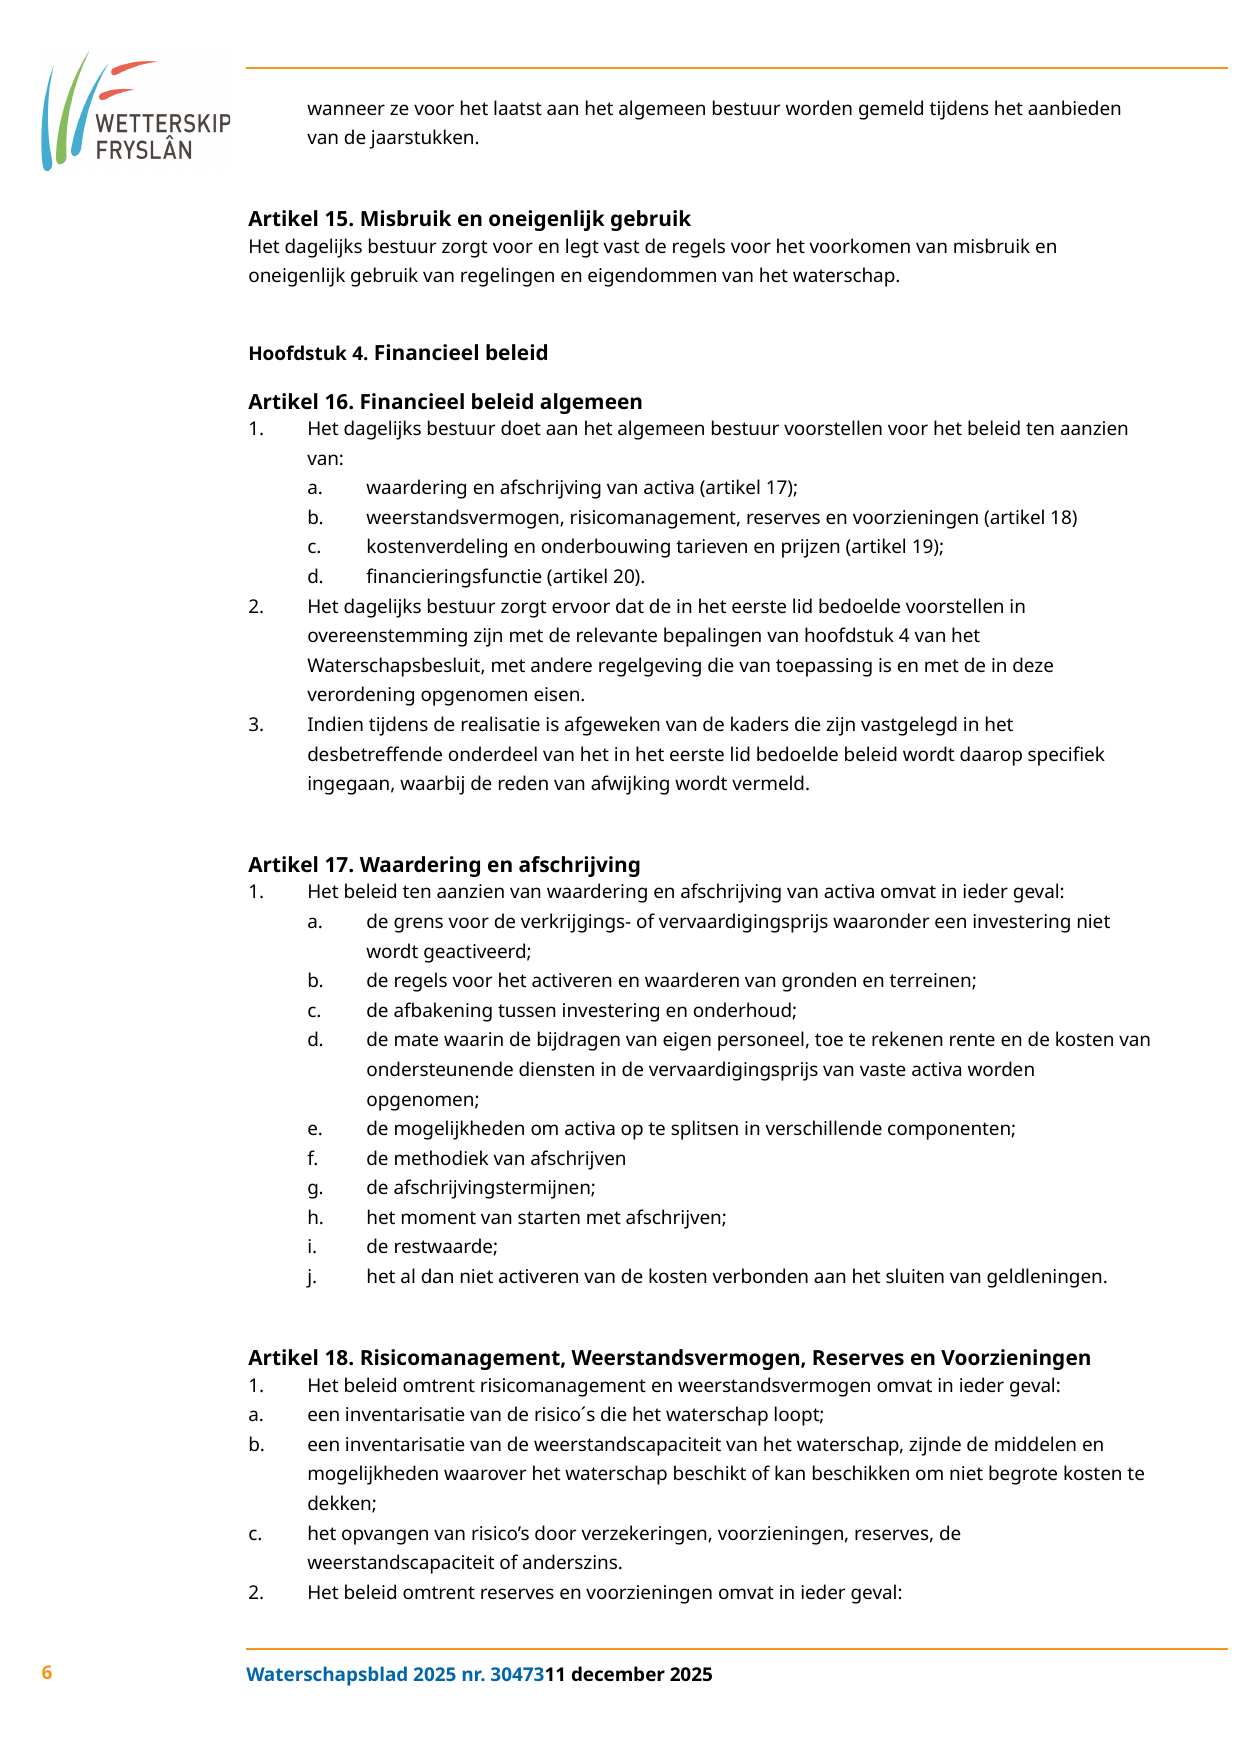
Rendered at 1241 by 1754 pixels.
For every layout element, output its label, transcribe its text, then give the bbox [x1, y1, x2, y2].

list de afschrijvingstermijnen; [307, 1174, 1152, 1200]
text Artikel 18. Risicomanagement, Weerstandsvermogen, Reserves en Voorzieningen [248, 1343, 1152, 1372]
list de mate waarin de bijdragen van eigen personeel, toe te rekenen rente en de kosten van ondersteunende diensten in de vervaardigingsprijs van vaste activa worden opgenomen; [307, 1027, 1152, 1112]
text Het dagelijks bestuur zorgt voor en legt vast de regels voor het voorkomen van misbruik en oneigenlijk gebruik van regelingen en eigendommen van het waterschap. [248, 233, 1152, 288]
text Artikel 15. Misbruik en oneigenlijk gebruik [248, 204, 1152, 233]
list financieringsfunctie (artikel 20). [307, 563, 1152, 589]
list Het dagelijks bestuur doet aan het algemeen bestuur voorstellen voor het beleid ten aanzien van: [248, 415, 1152, 471]
list wanneer ze voor het laatst aan het algemeen bestuur worden gemeld tijdens het aanbieden van de jaarstukken. [248, 95, 1152, 150]
list een inventarisatie van de risico´s die het waterschap loopt; [248, 1401, 1152, 1427]
list de methodiek van afschrijven [307, 1145, 1152, 1171]
list een inventarisatie van de weerstandscapaciteit van het waterschap, zijnde de middelen en mogelijkheden waarover het waterschap beschikt of kan beschikken om niet begrote kosten te dekken; [248, 1431, 1152, 1516]
list Het dagelijks bestuur zorgt ervoor dat de in het eerste lid bedoelde voorstellen in overeenstemming zijn met de relevante bepalingen van hoofdstuk 4 van het Waterschapsbesluit, met andere regelgeving die van toepassing is en met de in deze verordening opgenomen eisen. [248, 593, 1152, 707]
list de afbakening tussen investering en onderhoud; [307, 997, 1152, 1023]
text Artikel 17. Waardering en afschrijving [248, 850, 1152, 879]
list kostenverdeling en onderbouwing tarieven en prijzen (artikel 19); [307, 534, 1152, 559]
list Het beleid omtrent risicomanagement en weerstandsvermogen omvat in ieder geval: [248, 1372, 1152, 1397]
list de restwaarde; [307, 1234, 1152, 1259]
list het al dan niet activeren van de kosten verbonden aan het sluiten van geldleningen. [307, 1263, 1152, 1289]
list het moment van starten met afschrijven; [307, 1204, 1152, 1230]
text Hoofdstuk 4. Financieel beleid [248, 338, 1152, 366]
list weerstandsvermogen, risicomanagement, reserves en voorzieningen (artikel 18) [307, 504, 1152, 530]
list het opvangen van risico’s door verzekeringen, voorzieningen, reserves, de weerstandscapaciteit of anderszins. [248, 1520, 1152, 1575]
list de regels voor het activeren en waarderen van gronden en terreinen; [307, 967, 1152, 993]
list Het beleid omtrent reserves en voorzieningen omvat in ieder geval: [248, 1579, 1152, 1604]
list Indien tijdens de realisatie is afgeweken van de kaders die zijn vastgelegd in het desbetreffende onderdeel van het in het eerste lid bedoelde beleid wordt daarop specifiek ingegaan, waarbij de reden van afwijking wordt vermeld. [248, 711, 1152, 796]
list de mogelijkheden om activa op te splitsen in verschillende componenten; [307, 1115, 1152, 1141]
list de grens voor de verkrijgings- of vervaardigingsprijs waaronder een investering niet wordt geactiveerd; [307, 908, 1152, 964]
picture [41, 47, 231, 172]
list waardering en afschrijving van activa (artikel 17); [307, 474, 1152, 500]
text Artikel 16. Financieel beleid algemeen [248, 387, 1152, 415]
list Het beleid ten aanzien van waardering en afschrijving van activa omvat in ieder geval: [248, 879, 1152, 904]
